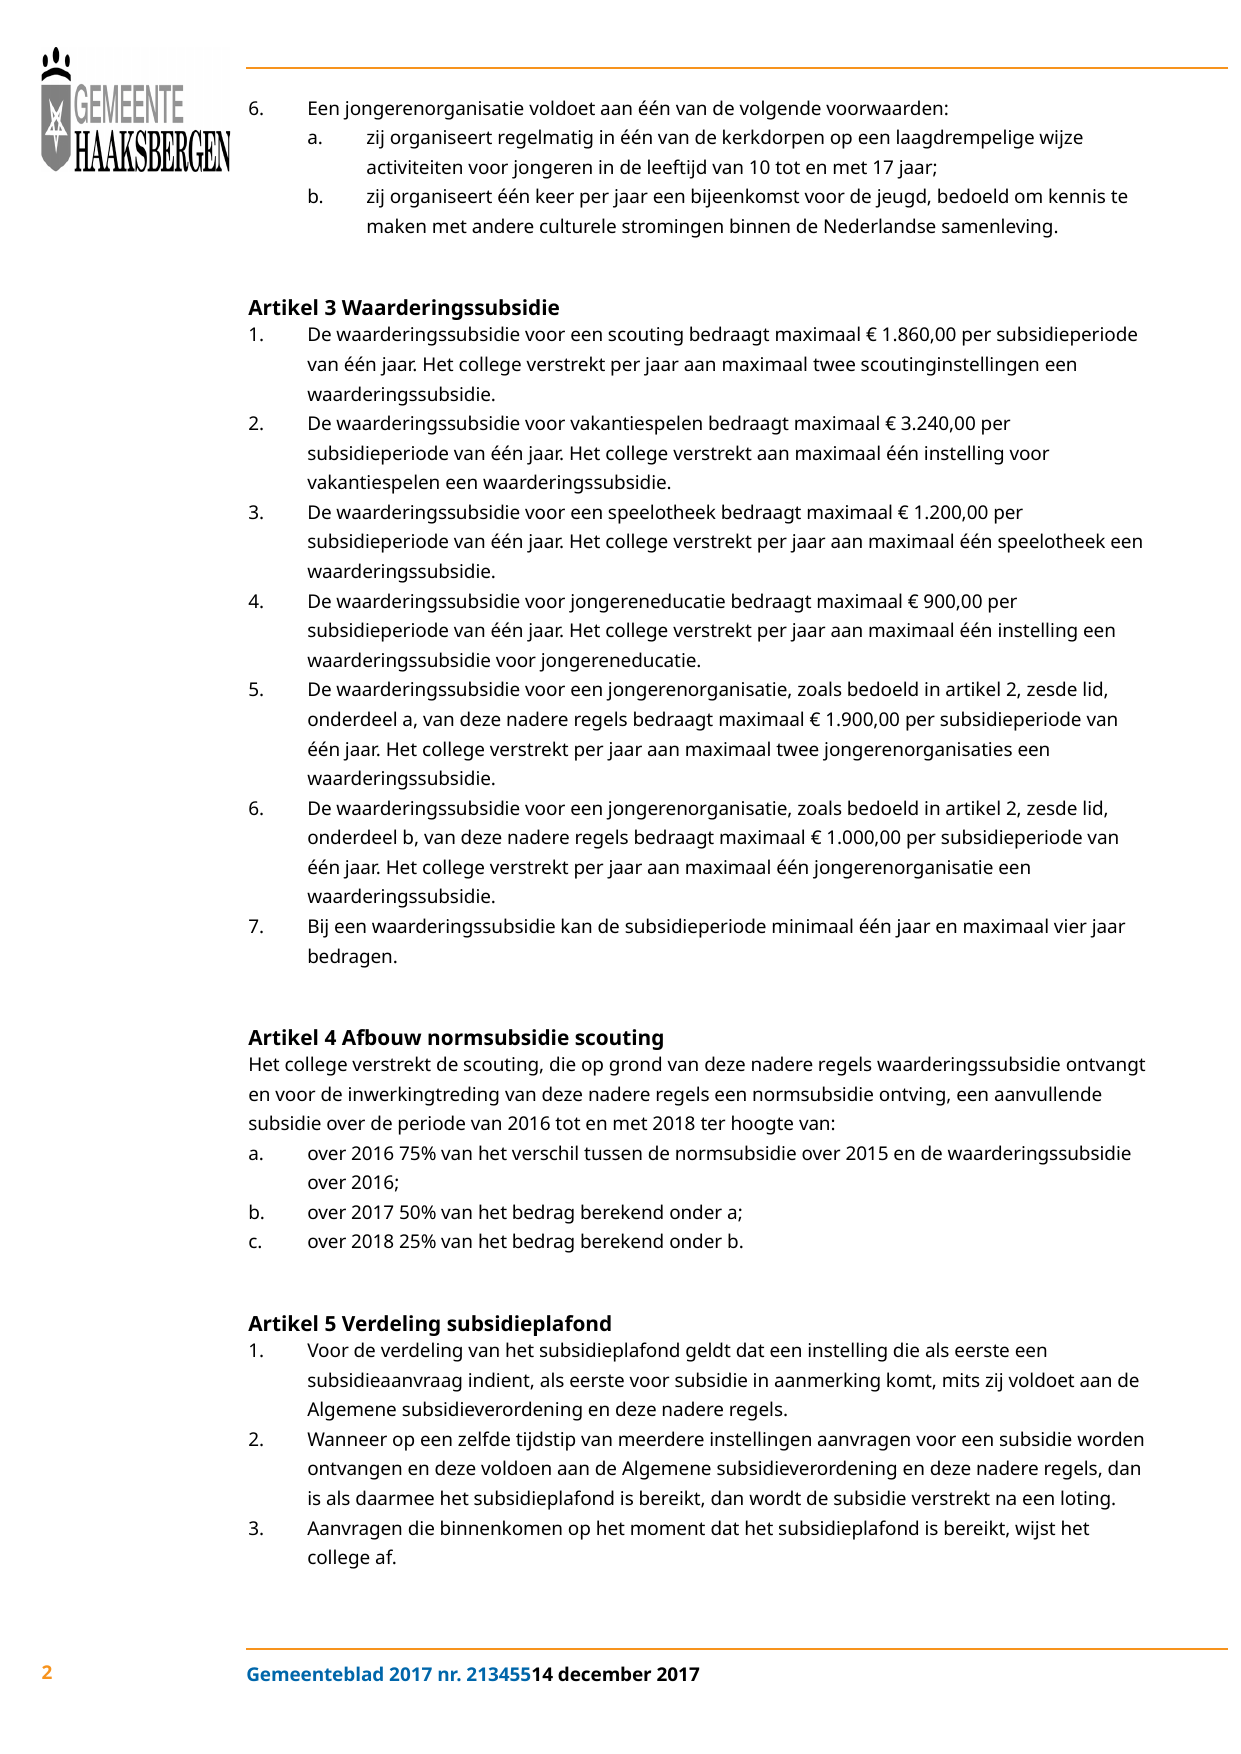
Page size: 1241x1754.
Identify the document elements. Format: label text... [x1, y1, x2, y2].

text Het college verstrekt de scouting, die op grond van deze nadere regels waarderingssubsidie ontvangt en voor de inwerkingtreding van deze nadere regels een normsubsidie ontving, een aanvullende subsidie over de periode van 2016 tot en met 2018 ter hoogte van: [248, 1051, 1152, 1136]
picture [41, 47, 231, 172]
text Artikel 4 Afbouw normsubsidie scouting [248, 1023, 1152, 1051]
list Voor de verdeling van het subsidieplafond geldt dat een instelling die als eerste een subsidieaanvraag indient, als eerste voor subsidie in aanmerking komt, mits zij voldoet aan de Algemene subsidieverordening en deze nadere regels. [248, 1337, 1152, 1422]
text Artikel 3 Waarderingssubsidie [248, 293, 1152, 322]
list De waarderingssubsidie voor een scouting bedraagt maximaal € 1.860,00 per subsidieperiode van één jaar. Het college verstrekt per jaar aan maximaal twee scoutinginstellingen een waarderingssubsidie. [248, 322, 1152, 406]
list De waarderingssubsidie voor een jongerenorganisatie, zoals bedoeld in artikel 2, zesde lid, onderdeel b, van deze nadere regels bedraagt maximaal € 1.000,00 per subsidieperiode van één jaar. Het college verstrekt per jaar aan maximaal één jongerenorganisatie een waarderingssubsidie. [248, 795, 1152, 909]
list zij organiseert regelmatig in één van de kerkdorpen op een laagdrempelige wijze activiteiten voor jongeren in de leeftijd van 10 tot en met 17 jaar; [307, 124, 1152, 180]
list Aanvragen die binnenkomen op het moment dat het subsidieplafond is bereikt, wijst het college af. [248, 1515, 1152, 1570]
list De waarderingssubsidie voor vakantiespelen bedraagt maximaal € 3.240,00 per subsidieperiode van één jaar. Het college verstrekt aan maximaal één instelling voor vakantiespelen een waarderingssubsidie. [248, 410, 1152, 495]
list De waarderingssubsidie voor jongereneducatie bedraagt maximaal € 900,00 per subsidieperiode van één jaar. Het college verstrekt per jaar aan maximaal één instelling een waarderingssubsidie voor jongereneducatie. [248, 588, 1152, 673]
list De waarderingssubsidie voor een speelotheek bedraagt maximaal € 1.200,00 per subsidieperiode van één jaar. Het college verstrekt per jaar aan maximaal één speelotheek een waarderingssubsidie. [248, 499, 1152, 584]
list zij organiseert één keer per jaar een bijeenkomst voor de jeugd, bedoeld om kennis te maken met andere culturele stromingen binnen de Nederlandse samenleving. [307, 183, 1152, 239]
list Wanneer op een zelfde tijdstip van meerdere instellingen aanvragen voor een subsidie worden ontvangen en deze voldoen aan de Algemene subsidieverordening en deze nadere regels, dan is als daarmee het subsidieplafond is bereikt, dan wordt de subsidie verstrekt na een loting. [248, 1426, 1152, 1511]
list over 2016 75% van het verschil tussen de normsubsidie over 2015 en de waarderingssubsidie over 2016; [248, 1140, 1152, 1195]
list over 2017 50% van het bedrag berekend onder a; [248, 1199, 1152, 1225]
list De waarderingssubsidie voor een jongerenorganisatie, zoals bedoeld in artikel 2, zesde lid, onderdeel a, van deze nadere regels bedraagt maximaal € 1.900,00 per subsidieperiode van één jaar. Het college verstrekt per jaar aan maximaal twee jongerenorganisaties een waarderingssubsidie. [248, 677, 1152, 791]
text Artikel 5 Verdeling subsidieplafond [248, 1309, 1152, 1337]
list Een jongerenorganisatie voldoet aan één van de volgende voorwaarden: [248, 95, 1152, 121]
list over 2018 25% van het bedrag berekend onder b. [248, 1229, 1152, 1254]
list Bij een waarderingssubsidie kan de subsidieperiode minimaal één jaar en maximaal vier jaar bedragen. [248, 913, 1152, 968]
